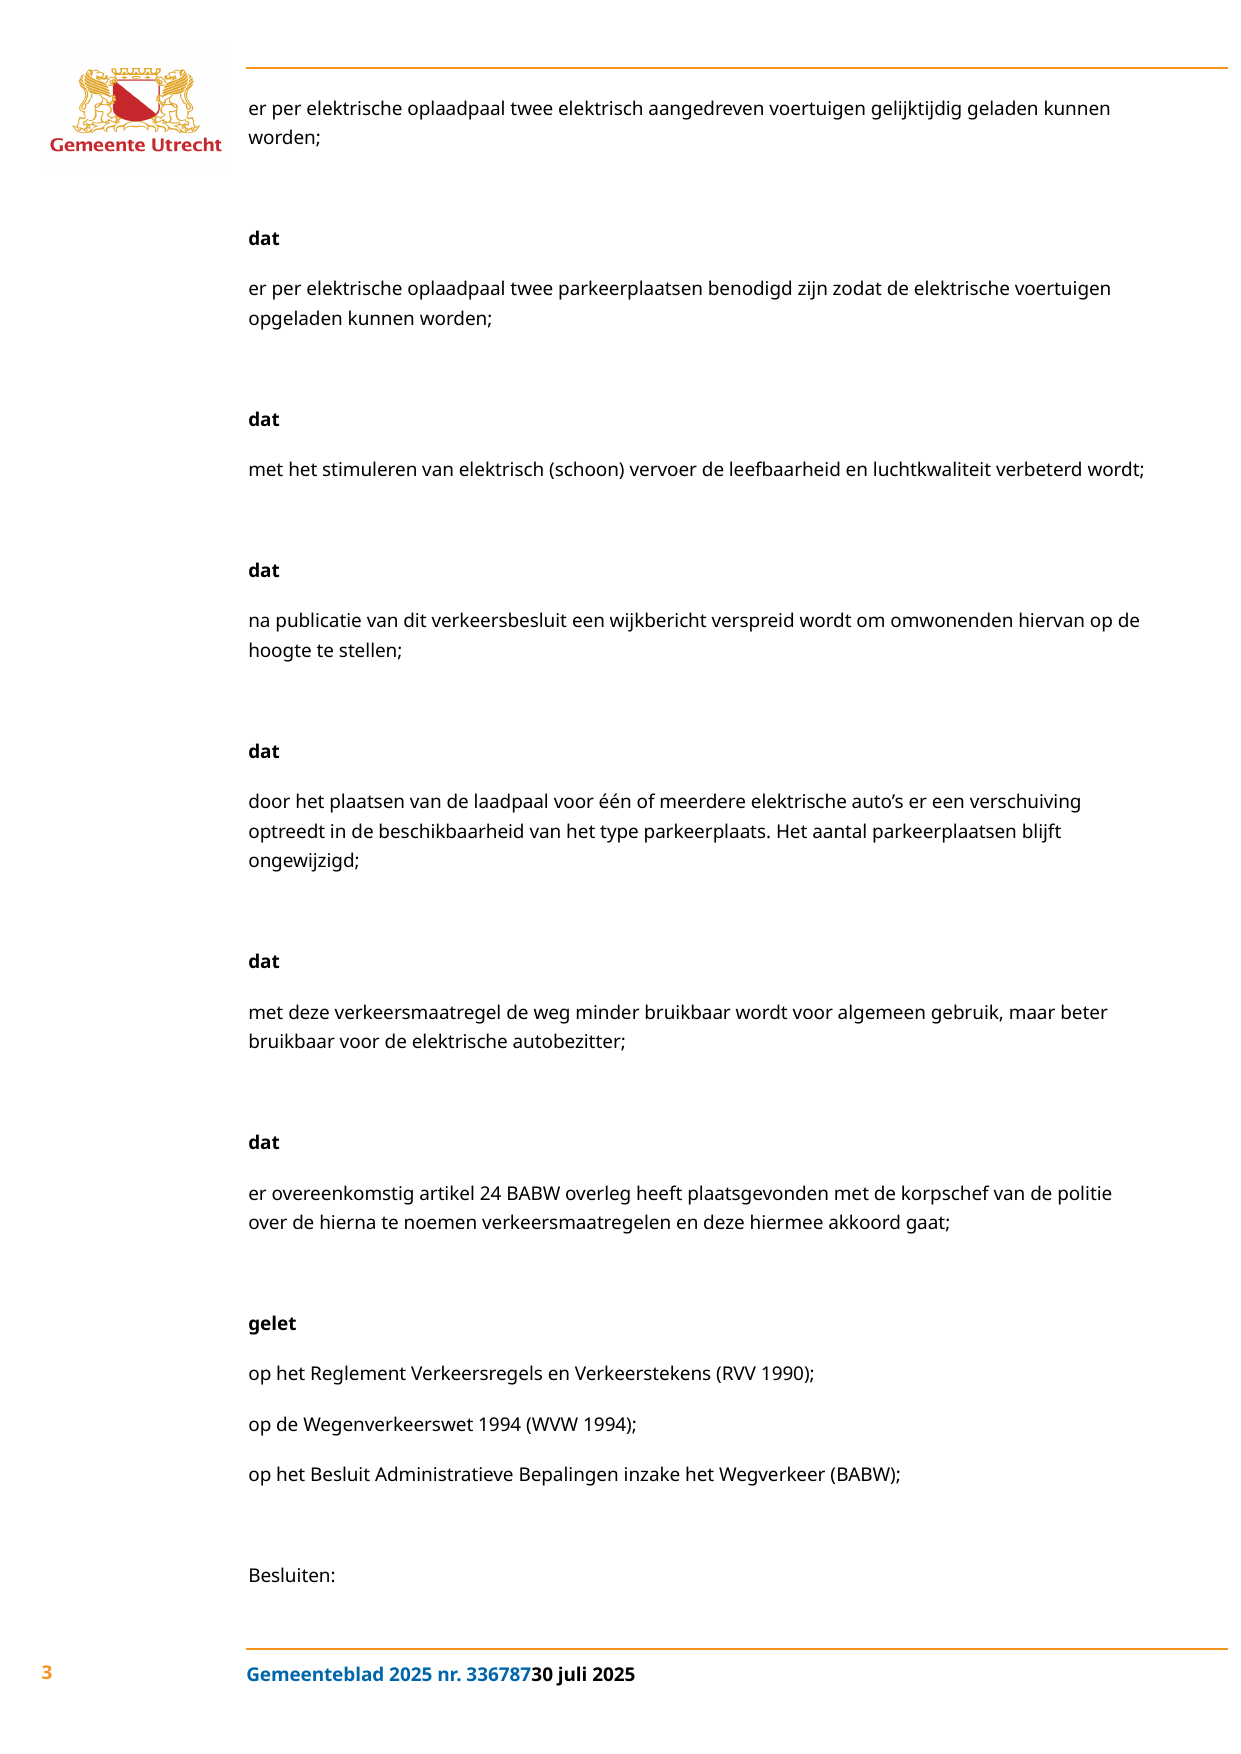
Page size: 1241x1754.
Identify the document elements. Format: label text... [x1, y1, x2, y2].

text dat [248, 738, 1152, 764]
text dat [248, 225, 1152, 251]
text dat [248, 406, 1152, 432]
text Besluiten: [248, 1562, 1152, 1588]
text op het Besluit Administratieve Bepalingen inzake het Wegverkeer (BABW); [248, 1461, 1152, 1487]
text er per elektrische oplaadpaal twee parkeerplaatsen benodigd zijn zodat de elektrische voertuigen opgeladen kunnen worden; [248, 276, 1152, 331]
text op het Reglement Verkeersregels en Verkeerstekens (RVV 1990); [248, 1361, 1152, 1386]
text gelet [248, 1310, 1152, 1336]
text met het stimuleren van elektrisch (schoon) vervoer de leefbaarheid en luchtkwaliteit verbeterd wordt; [248, 456, 1152, 482]
text na publicatie van dit verkeersbesluit een wijkbericht verspreid wordt om omwonenden hiervan op de hoogte te stellen; [248, 608, 1152, 663]
text op de Wegenverkeerswet 1994 (WVW 1994); [248, 1411, 1152, 1437]
text door het plaatsen van de laadpaal voor één of meerdere elektrische auto’s er een verschuiving optreedt in de beschikbaarheid van het type parkeerplaats. Het aantal parkeerplaatsen blijft ongewijzigd; [248, 788, 1152, 873]
text dat [248, 1129, 1152, 1155]
text er per elektrische oplaadpaal twee elektrisch aangedreven voertuigen gelijktijdig geladen kunnen worden; [248, 95, 1152, 150]
text dat [248, 557, 1152, 583]
text er overeenkomstig artikel 24 BABW overleg heeft plaatsgevonden met de korpschef van de politie over de hierna te noemen verkeersmaatregelen en deze hiermee akkoord gaat; [248, 1180, 1152, 1235]
picture [41, 47, 231, 172]
text dat [248, 948, 1152, 974]
text met deze verkeersmaatregel de weg minder bruikbaar wordt voor algemeen gebruik, maar beter bruikbaar voor de elektrische autobezitter; [248, 999, 1152, 1054]
